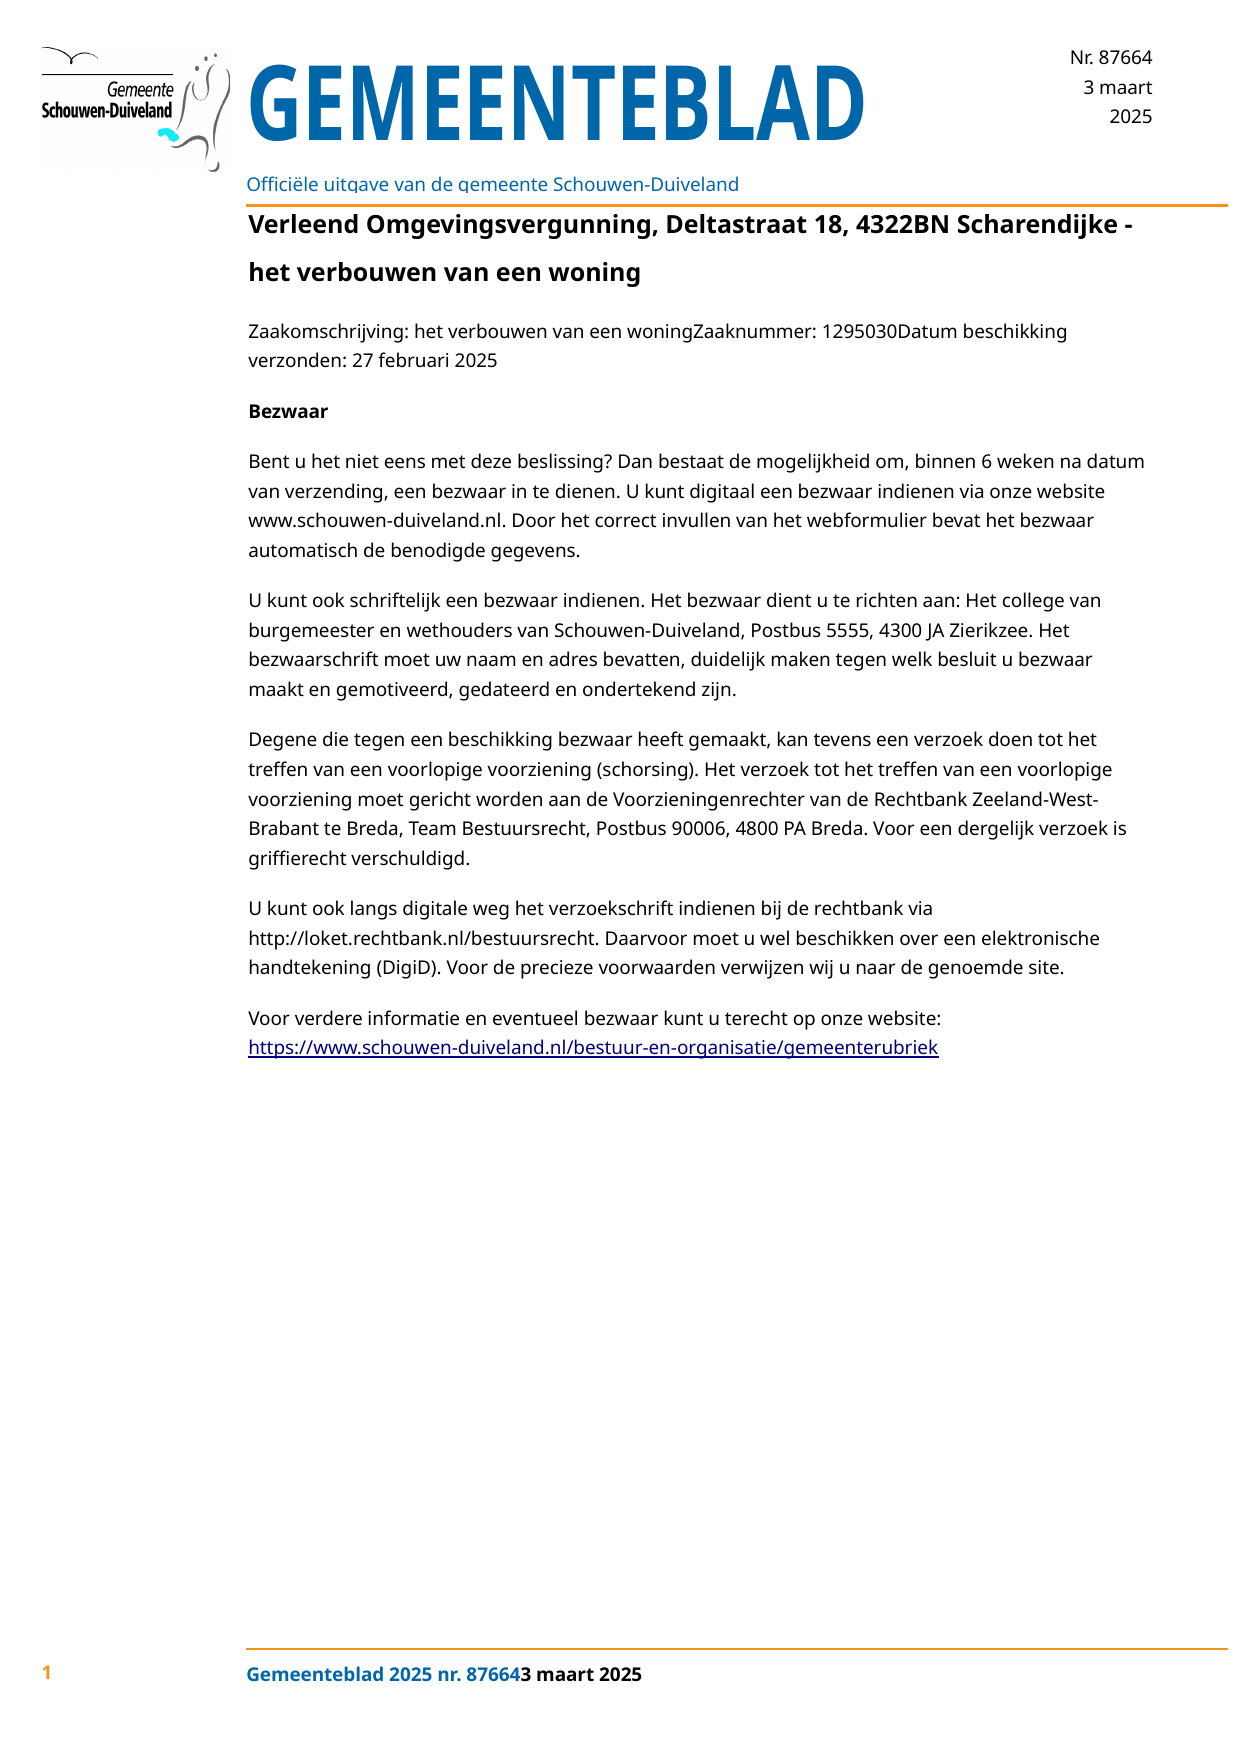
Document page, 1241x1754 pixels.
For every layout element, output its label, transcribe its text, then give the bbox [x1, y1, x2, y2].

picture [41, 47, 231, 172]
text Degene die tegen een beschikking bezwaar heeft gemaakt, kan tevens een verzoek doen tot het treffen van een voorlopige voorziening (schorsing). Het verzoek tot het treffen van een voorlopige voorziening moet gericht worden aan de Voorzieningenrechter van de Rechtbank Zeeland-West-Brabant te Breda, Team Bestuursrecht, Postbus 90006, 4800 PA Breda. Voor een dergelijk verzoek is griffierecht verschuldigd. [248, 727, 1152, 871]
text Bent u het niet eens met deze beslissing? Dan bestaat de mogelijkheid om, binnen 6 weken na datum van verzending, een bezwaar in te dienen. U kunt digitaal een bezwaar indienen via onze website www.schouwen-duiveland.nl. Door het correct invullen van het webformulier bevat het bezwaar automatisch de benodigde gegevens. [248, 448, 1152, 563]
text U kunt ook langs digitale weg het verzoekschrift indienen bij de rechtbank via http://loket.rechtbank.nl/bestuursrecht. Daarvoor moet u wel beschikken over een elektronische handtekening (DigiD). Voor de precieze voorwaarden verwijzen wij u naar de genoemde site. [248, 895, 1152, 980]
text Verleend Omgevingsvergunning, Deltastraat 18, 4322BN Scharendijke - het verbouwen van een woning [248, 207, 1152, 288]
text Bezwaar [248, 398, 1152, 424]
text Voor verdere informatie en eventueel bezwaar kunt u terecht op onze website: https://www.schouwen-duiveland.nl/bestuur-en-organisatie/gemeenterubriek [248, 1005, 1152, 1060]
text Zaakomschrijving: het verbouwen van een woningZaaknummer: 1295030Datum beschikking verzonden: 27 februari 2025 [248, 318, 1152, 373]
text U kunt ook schriftelijk een bezwaar indienen. Het bezwaar dient u te richten aan: Het college van burgemeester en wethouders van Schouwen-Duiveland, Postbus 5555, 4300 JA Zierikzee. Het bezwaarschrift moet uw naam en adres bevatten, duidelijk maken tegen welk besluit u bezwaar maakt en gemotiveerd, gedateerd en ondertekend zijn. [248, 587, 1152, 702]
